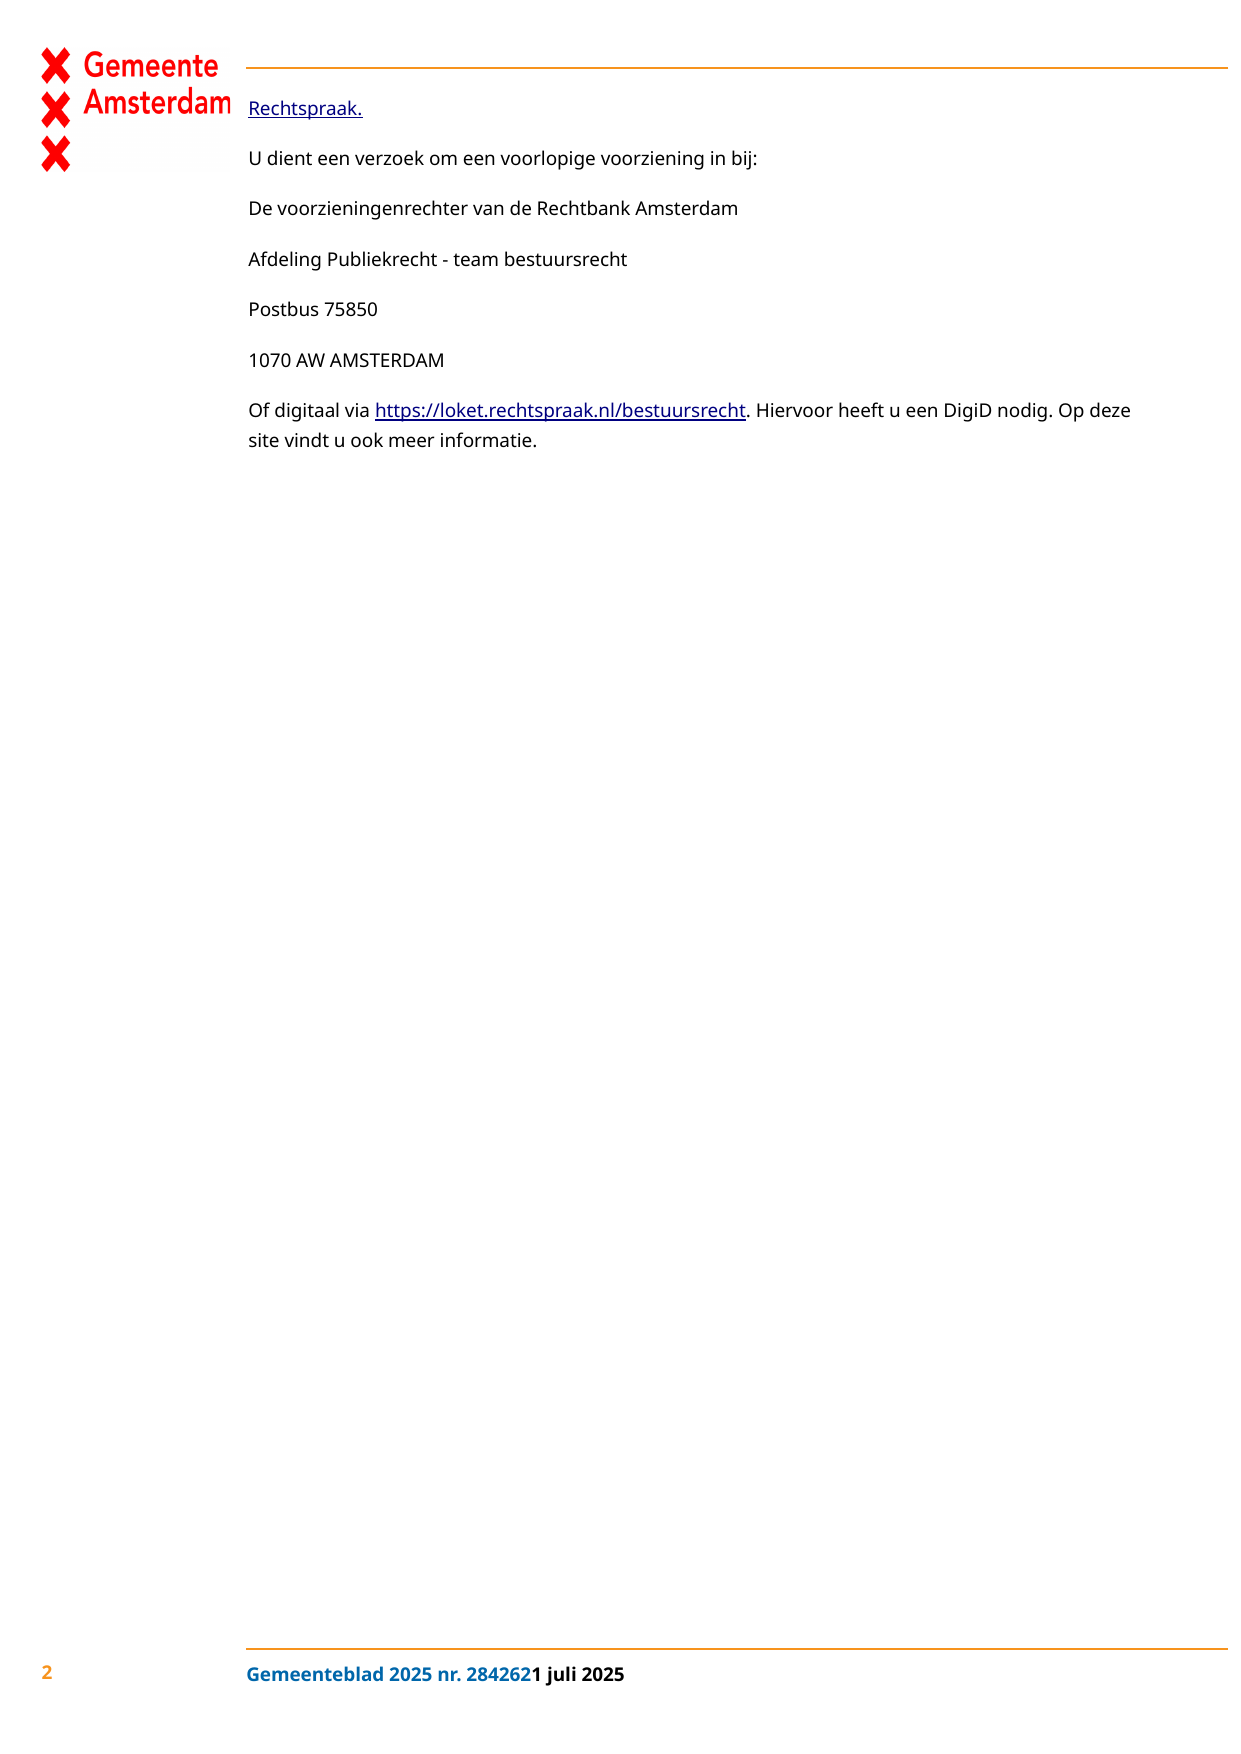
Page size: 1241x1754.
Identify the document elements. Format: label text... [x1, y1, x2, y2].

text Rechtspraak. [248, 95, 1152, 121]
picture [41, 47, 231, 172]
text De voorzieningenrechter van de Rechtbank Amsterdam [248, 196, 1152, 221]
text Postbus 75850 [248, 296, 1152, 322]
text Afdeling Publiekrecht - team bestuursrecht [248, 246, 1152, 272]
text U dient een verzoek om een voorlopige voorziening in bij: [248, 145, 1152, 171]
text Of digitaal via https://loket.rechtspraak.nl/bestuursrecht. Hiervoor heeft u een DigiD nodig. Op deze site vindt u ook meer informatie. [248, 397, 1152, 453]
text 1070 AW AMSTERDAM [248, 347, 1152, 373]
